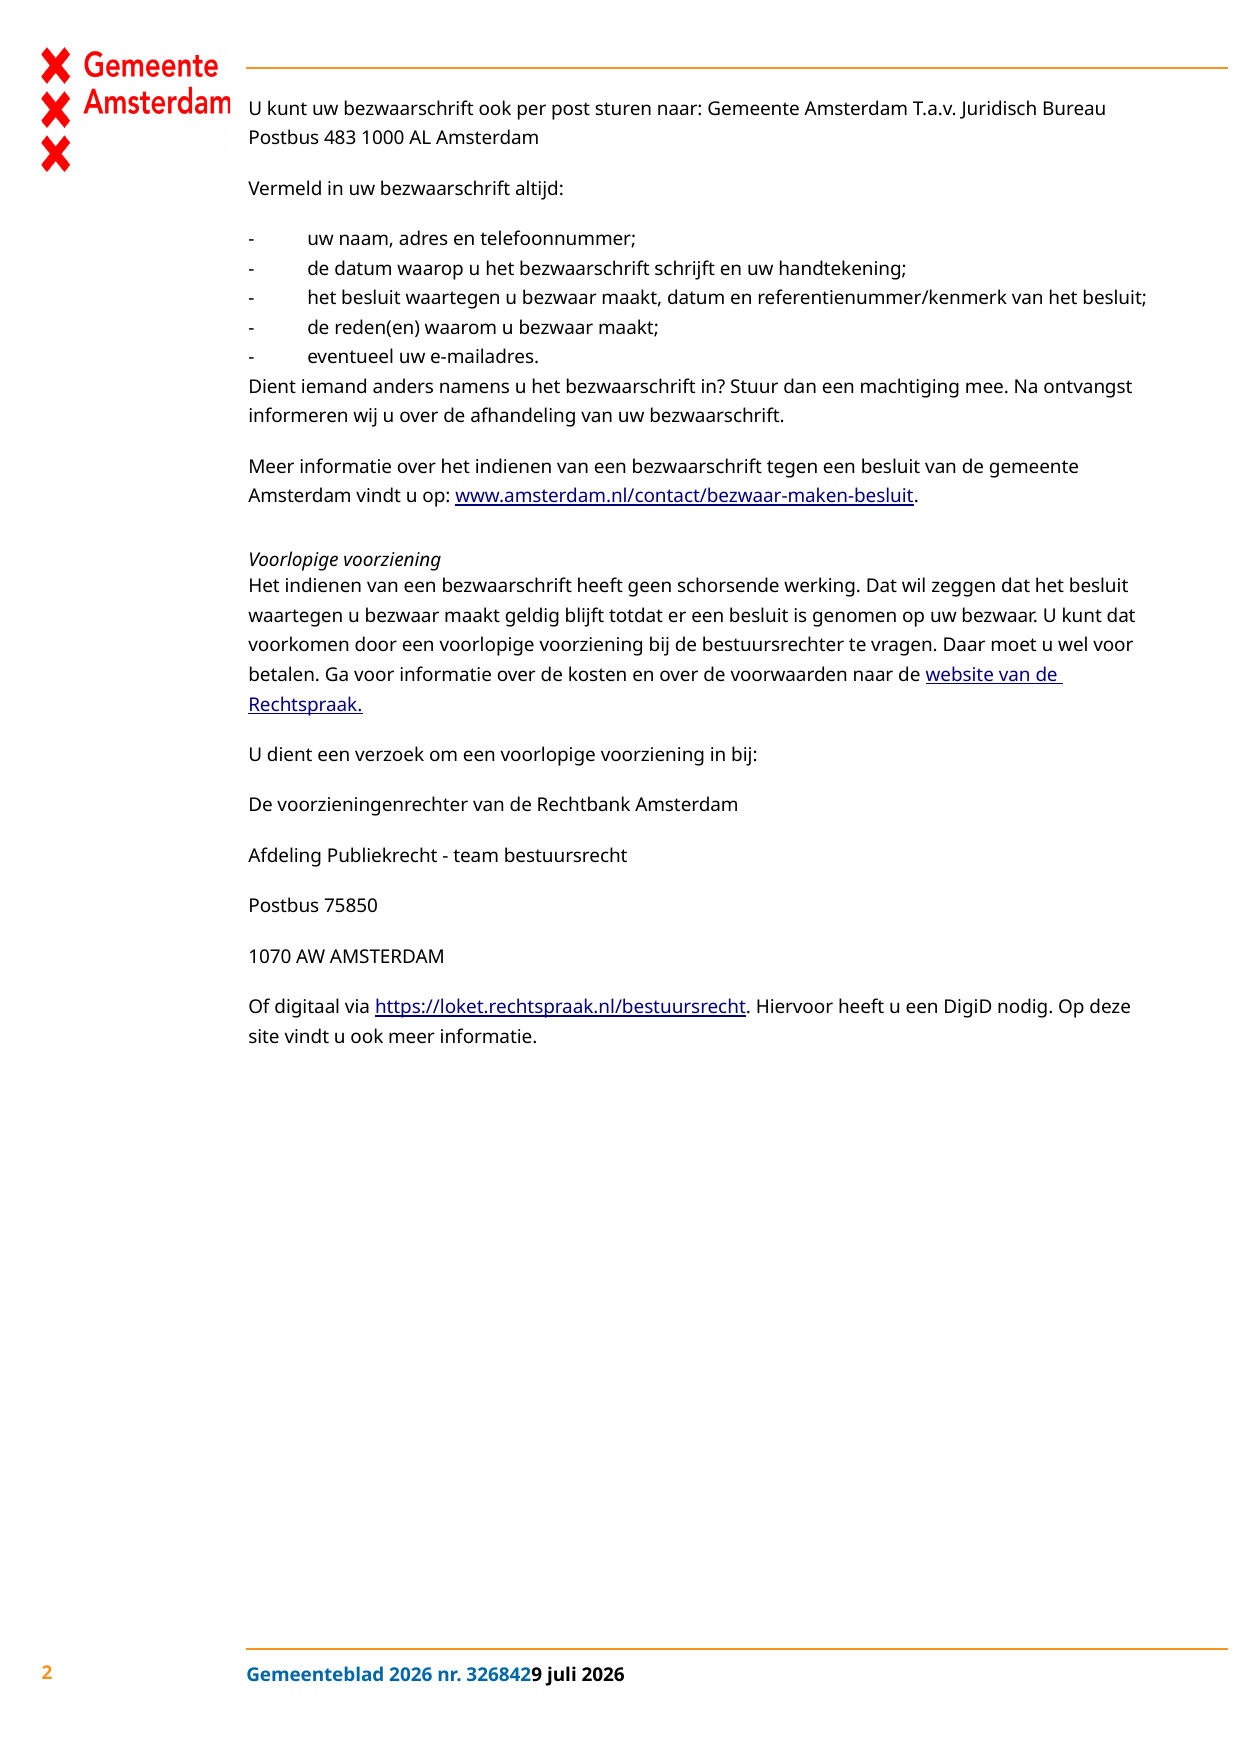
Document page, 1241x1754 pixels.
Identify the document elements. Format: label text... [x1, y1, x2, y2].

list de reden(en) waarom u bezwaar maakt; [248, 314, 1152, 340]
text Dient iemand anders namens u het bezwaarschrift in? Stuur dan een machtiging mee. Na ontvangst informeren wij u over de afhandeling van uw bezwaarschrift. [248, 373, 1152, 428]
text U kunt uw bezwaarschrift ook per post sturen naar: Gemeente Amsterdam T.a.v. Juridisch Bureau Postbus 483 1000 AL Amsterdam [248, 95, 1152, 150]
text Meer informatie over het indienen van een bezwaarschrift tegen een besluit van de gemeente Amsterdam vindt u op: www.amsterdam.nl/contact/bezwaar-maken-besluit. [248, 453, 1152, 508]
text 1070 AW AMSTERDAM [248, 943, 1152, 968]
list eventueel uw e-mailadres. [248, 343, 1152, 369]
text Voorlopige voorziening [248, 547, 1152, 572]
text Postbus 75850 [248, 892, 1152, 918]
text Vermeld in uw bezwaarschrift altijd: [248, 175, 1152, 201]
text Of digitaal via https://loket.rechtspraak.nl/bestuursrecht. Hiervoor heeft u een DigiD nodig. Op deze site vindt u ook meer informatie. [248, 993, 1152, 1048]
text De voorzieningenrechter van de Rechtbank Amsterdam [248, 792, 1152, 817]
text U dient een verzoek om een voorlopige voorziening in bij: [248, 741, 1152, 767]
text Het indienen van een bezwaarschrift heeft geen schorsende werking. Dat wil zeggen dat het besluit waartegen u bezwaar maakt geldig blijft totdat er een besluit is genomen op uw bezwaar. U kunt dat voorkomen door een voorlopige voorziening bij de bestuursrechter te vragen. Daar moet u wel voor betalen. Ga voor informatie over de kosten en over de voorwaarden naar de website van de Rechtspraak. [248, 572, 1152, 716]
list het besluit waartegen u bezwaar maakt, datum en referentienummer/kenmerk van het besluit; [248, 284, 1152, 310]
list de datum waarop u het bezwaarschrift schrijft en uw handtekening; [248, 255, 1152, 281]
text Afdeling Publiekrecht - team bestuursrecht [248, 842, 1152, 868]
list uw naam, adres en telefoonnummer; [248, 225, 1152, 251]
picture [41, 47, 231, 172]
